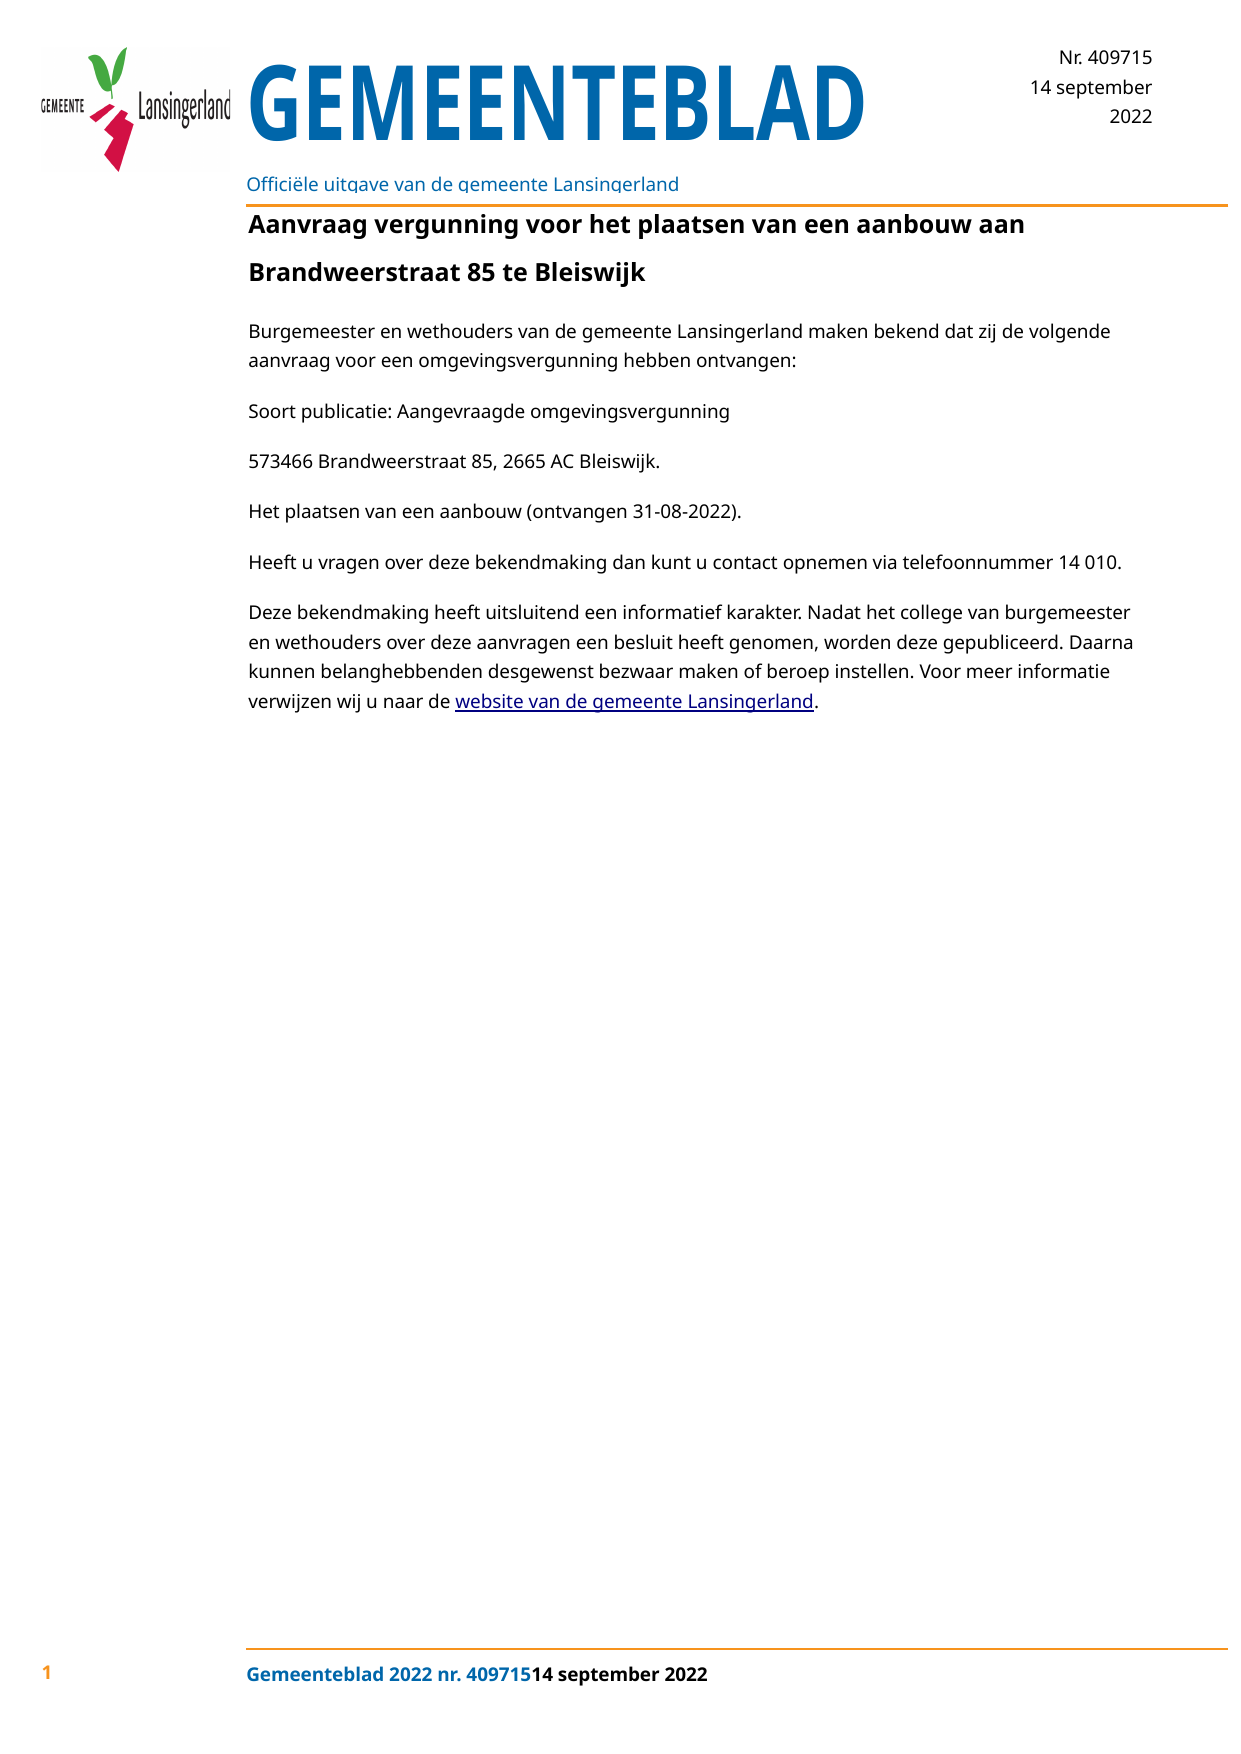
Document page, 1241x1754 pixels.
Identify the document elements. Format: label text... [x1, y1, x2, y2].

picture [41, 47, 231, 172]
text Deze bekendmaking heeft uitsluitend een informatief karakter. Nadat het college van burgemeester en wethouders over deze aanvragen een besluit heeft genomen, worden deze gepubliceerd. Daarna kunnen belanghebbenden desgewenst bezwaar maken of beroep instellen. Voor meer informatie verwijzen wij u naar de website van de gemeente Lansingerland. [248, 599, 1152, 714]
text Heeft u vragen over deze bekendmaking dan kunt u contact opnemen via telefoonnummer 14 010. [248, 549, 1152, 575]
text Het plaatsen van een aanbouw (ontvangen 31-08-2022). [248, 499, 1152, 524]
text Burgemeester en wethouders van de gemeente Lansingerland maken bekend dat zij de volgende aanvraag voor een omgevingsvergunning hebben ontvangen: [248, 318, 1152, 373]
text Soort publicatie: Aangevraagde omgevingsvergunning [248, 398, 1152, 424]
text Aanvraag vergunning voor het plaatsen van een aanbouw aan Brandweerstraat 85 te Bleiswijk [248, 207, 1152, 288]
text 573466 Brandweerstraat 85, 2665 AC Bleiswijk. [248, 448, 1152, 474]
